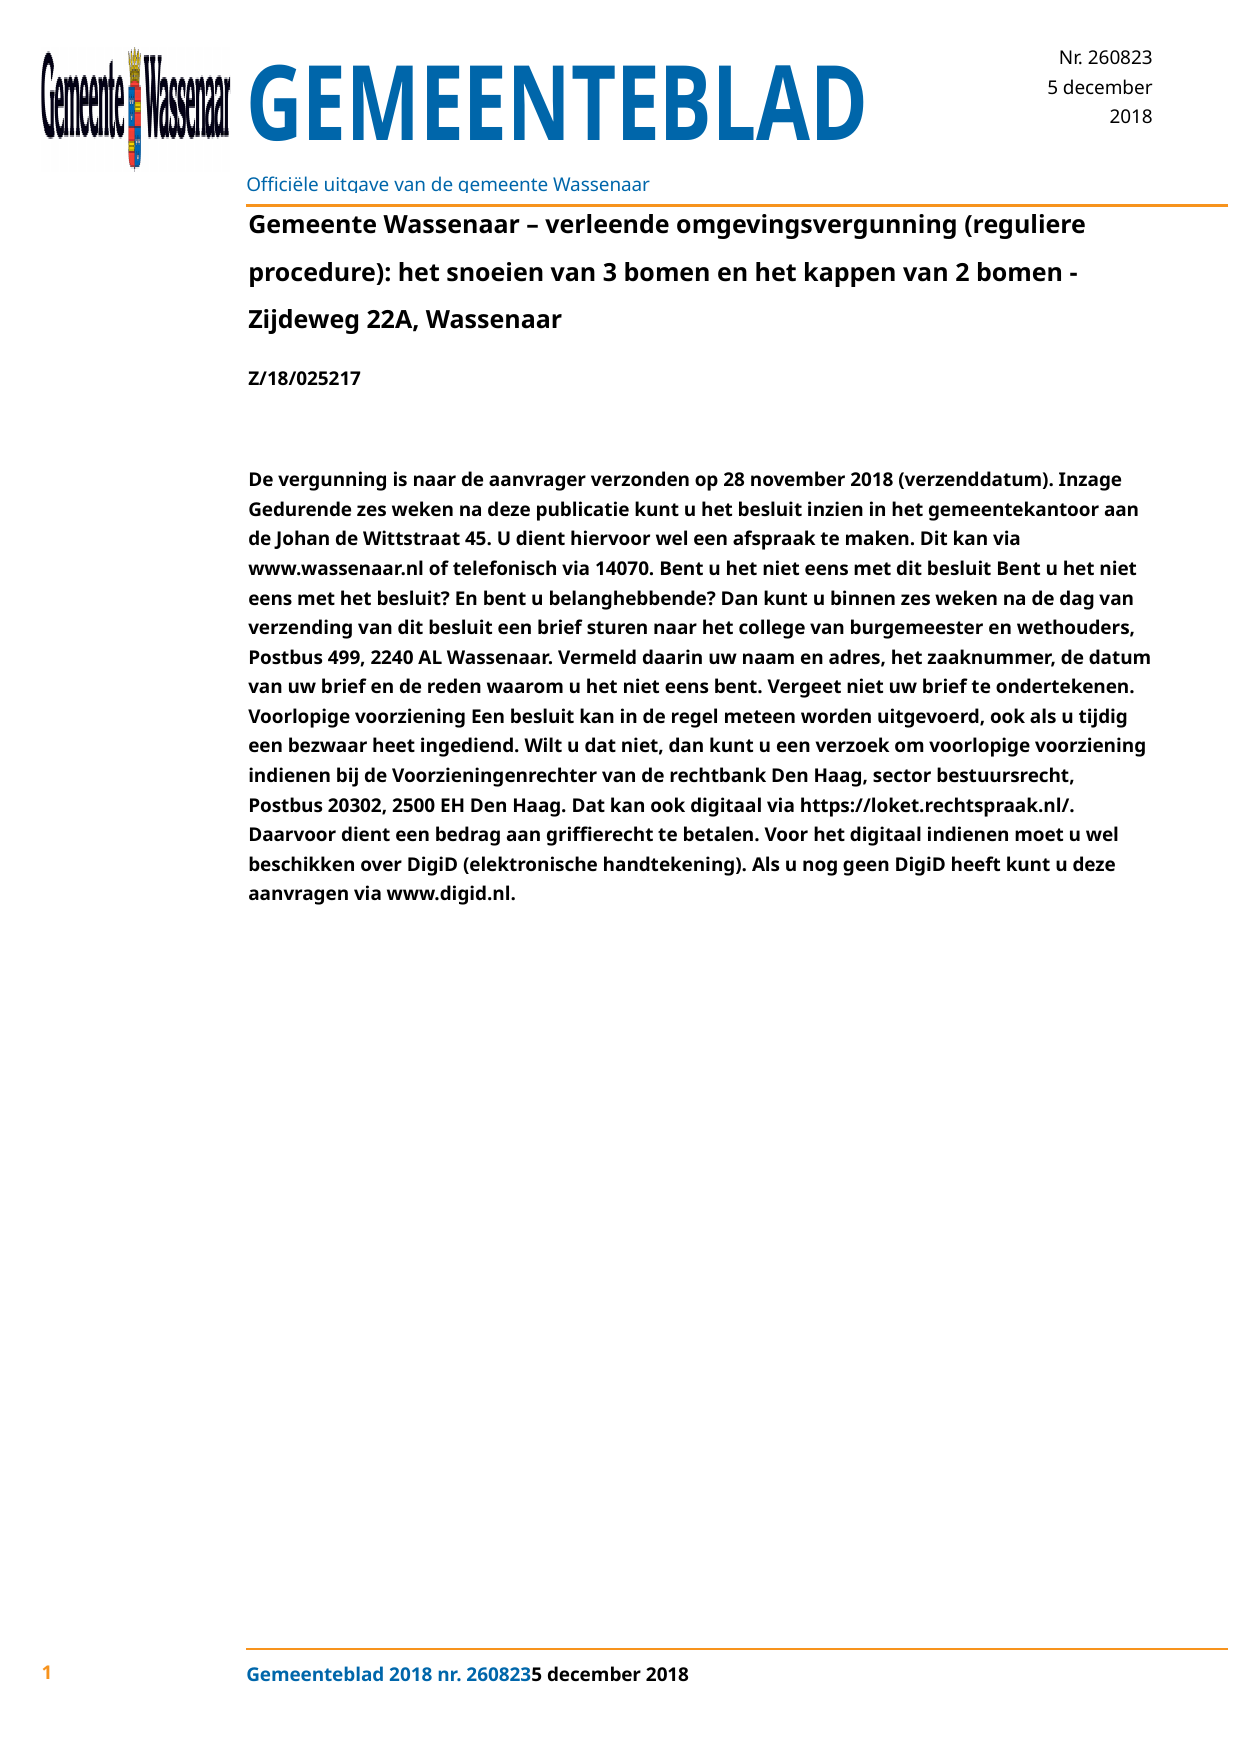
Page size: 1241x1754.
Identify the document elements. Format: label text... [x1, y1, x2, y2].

text Z/18/025217 [248, 366, 1152, 391]
picture [41, 47, 231, 172]
text Gemeente Wassenaar – verleende omgevingsvergunning (reguliere procedure): het snoeien van 3 bomen en het kappen van 2 bomen - Zijdeweg 22A, Wassenaar [248, 207, 1152, 336]
text De vergunning is naar de aanvrager verzonden op 28 november 2018 (verzenddatum). Inzage Gedurende zes weken na deze publicatie kunt u het besluit inzien in het gemeentekantoor aan de Johan de Wittstraat 45. U dient hiervoor wel een afspraak te maken. Dit kan via www.wassenaar.nl of telefonisch via 14070. Bent u het niet eens met dit besluit Bent u het niet eens met het besluit? En bent u belanghebbende? Dan kunt u binnen zes weken na de dag van verzending van dit besluit een brief sturen naar het college van burgemeester en wethouders, Postbus 499, 2240 AL Wassenaar. Vermeld daarin uw naam en adres, het zaaknummer, de datum van uw brief en de reden waarom u het niet eens bent. Vergeet niet uw brief te ondertekenen. Voorlopige voorziening Een besluit kan in de regel meteen worden uitgevoerd, ook als u tijdig een bezwaar heet ingediend. Wilt u dat niet, dan kunt u een verzoek om voorlopige voorziening indienen bij de Voorzieningenrechter van de rechtbank Den Haag, sector bestuursrecht, Postbus 20302, 2500 EH Den Haag. Dat kan ook digitaal via https://loket.rechtspraak.nl/. Daarvoor dient een bedrag aan griffierecht te betalen. Voor het digitaal indienen moet u wel beschikken over DigiD (elektronische handtekening). Als u nog geen DigiD heeft kunt u deze aanvragen via www.digid.nl. [248, 466, 1152, 906]
